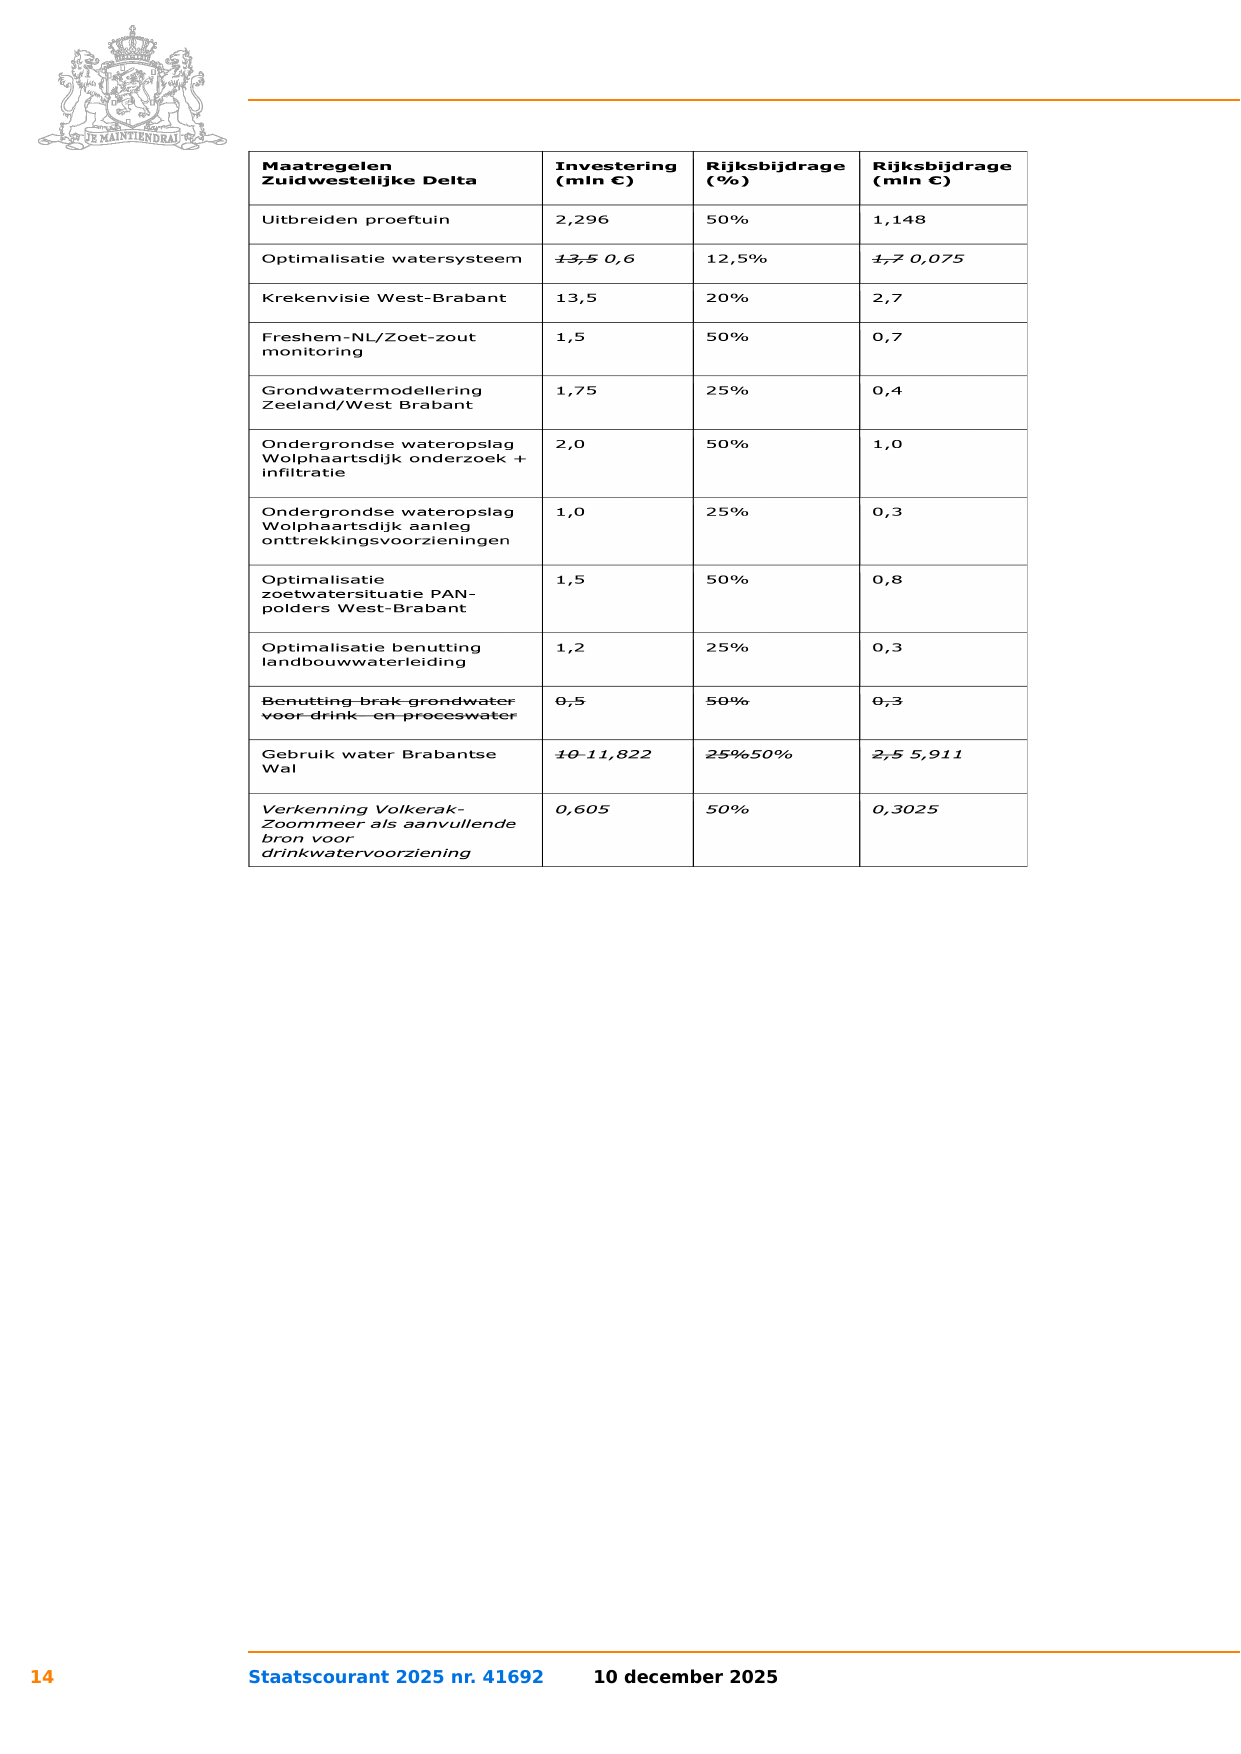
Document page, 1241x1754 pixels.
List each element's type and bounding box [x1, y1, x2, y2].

picture [248, 151, 1028, 867]
picture [38, 25, 227, 150]
